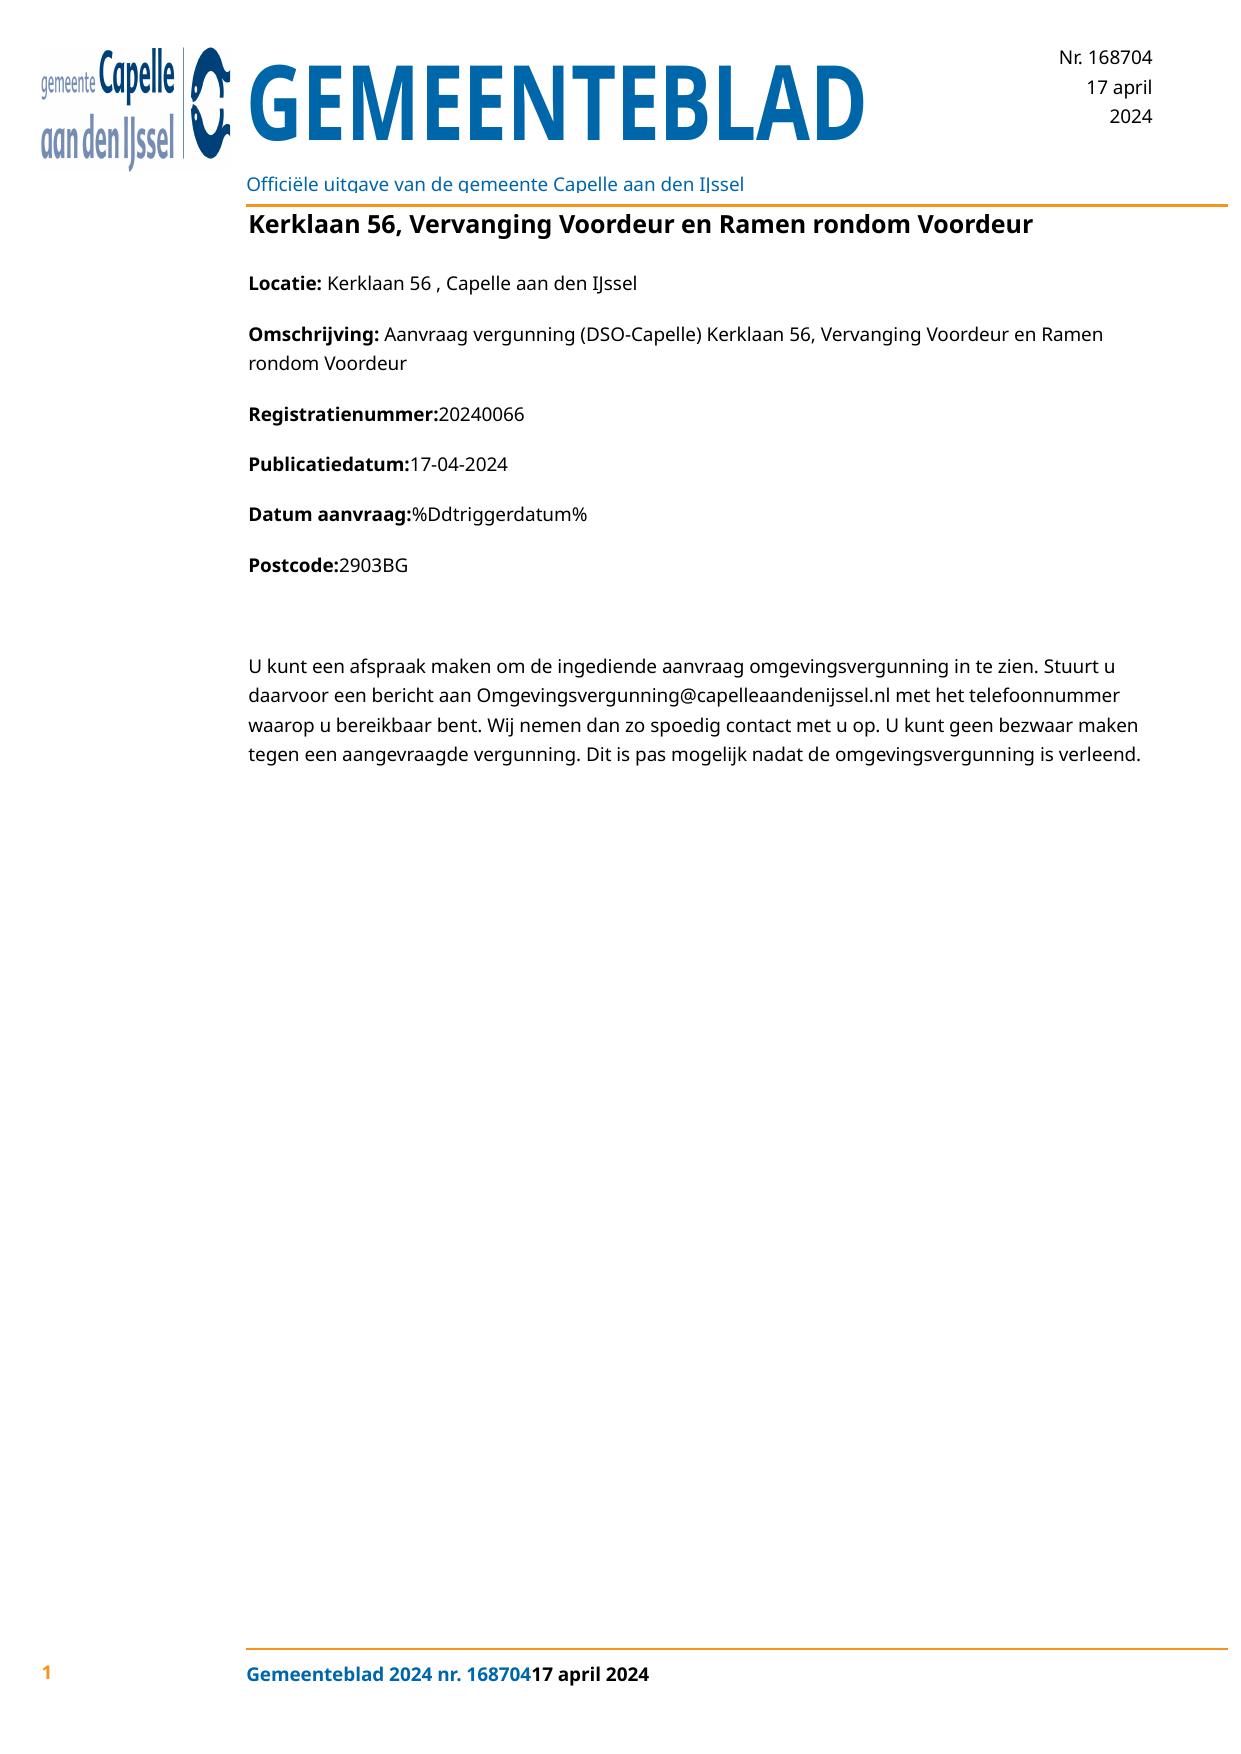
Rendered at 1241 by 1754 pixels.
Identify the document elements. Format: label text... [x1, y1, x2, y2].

text Omschrijving: Aanvraag vergunning (DSO-Capelle) Kerklaan 56, Vervanging Voordeur en Ramen rondom Voordeur [248, 321, 1152, 376]
text Publicatiedatum:17-04-2024 [248, 451, 1152, 477]
text Postcode:2903BG [248, 552, 1152, 578]
text Kerklaan 56, Vervanging Voordeur en Ramen rondom Voordeur [248, 207, 1152, 241]
text Datum aanvraag:%Ddtriggerdatum% [248, 502, 1152, 527]
text Locatie: Kerklaan 56 , Capelle aan den IJssel [248, 270, 1152, 296]
text Registratienummer:20240066 [248, 401, 1152, 426]
text U kunt een afspraak maken om de ingediende aanvraag omgevingsvergunning in te zien. Stuurt u daarvoor een bericht aan Omgevingsvergunning@capelleaandenijssel.nl met het telefoonnummer waarop u bereikbaar bent. Wij nemen dan zo spoedig contact met u op. U kunt geen bezwaar maken tegen een aangevraagde vergunning. Dit is pas mogelijk nadat de omgevingsvergunning is verleend. [248, 653, 1152, 767]
picture [41, 47, 231, 172]
